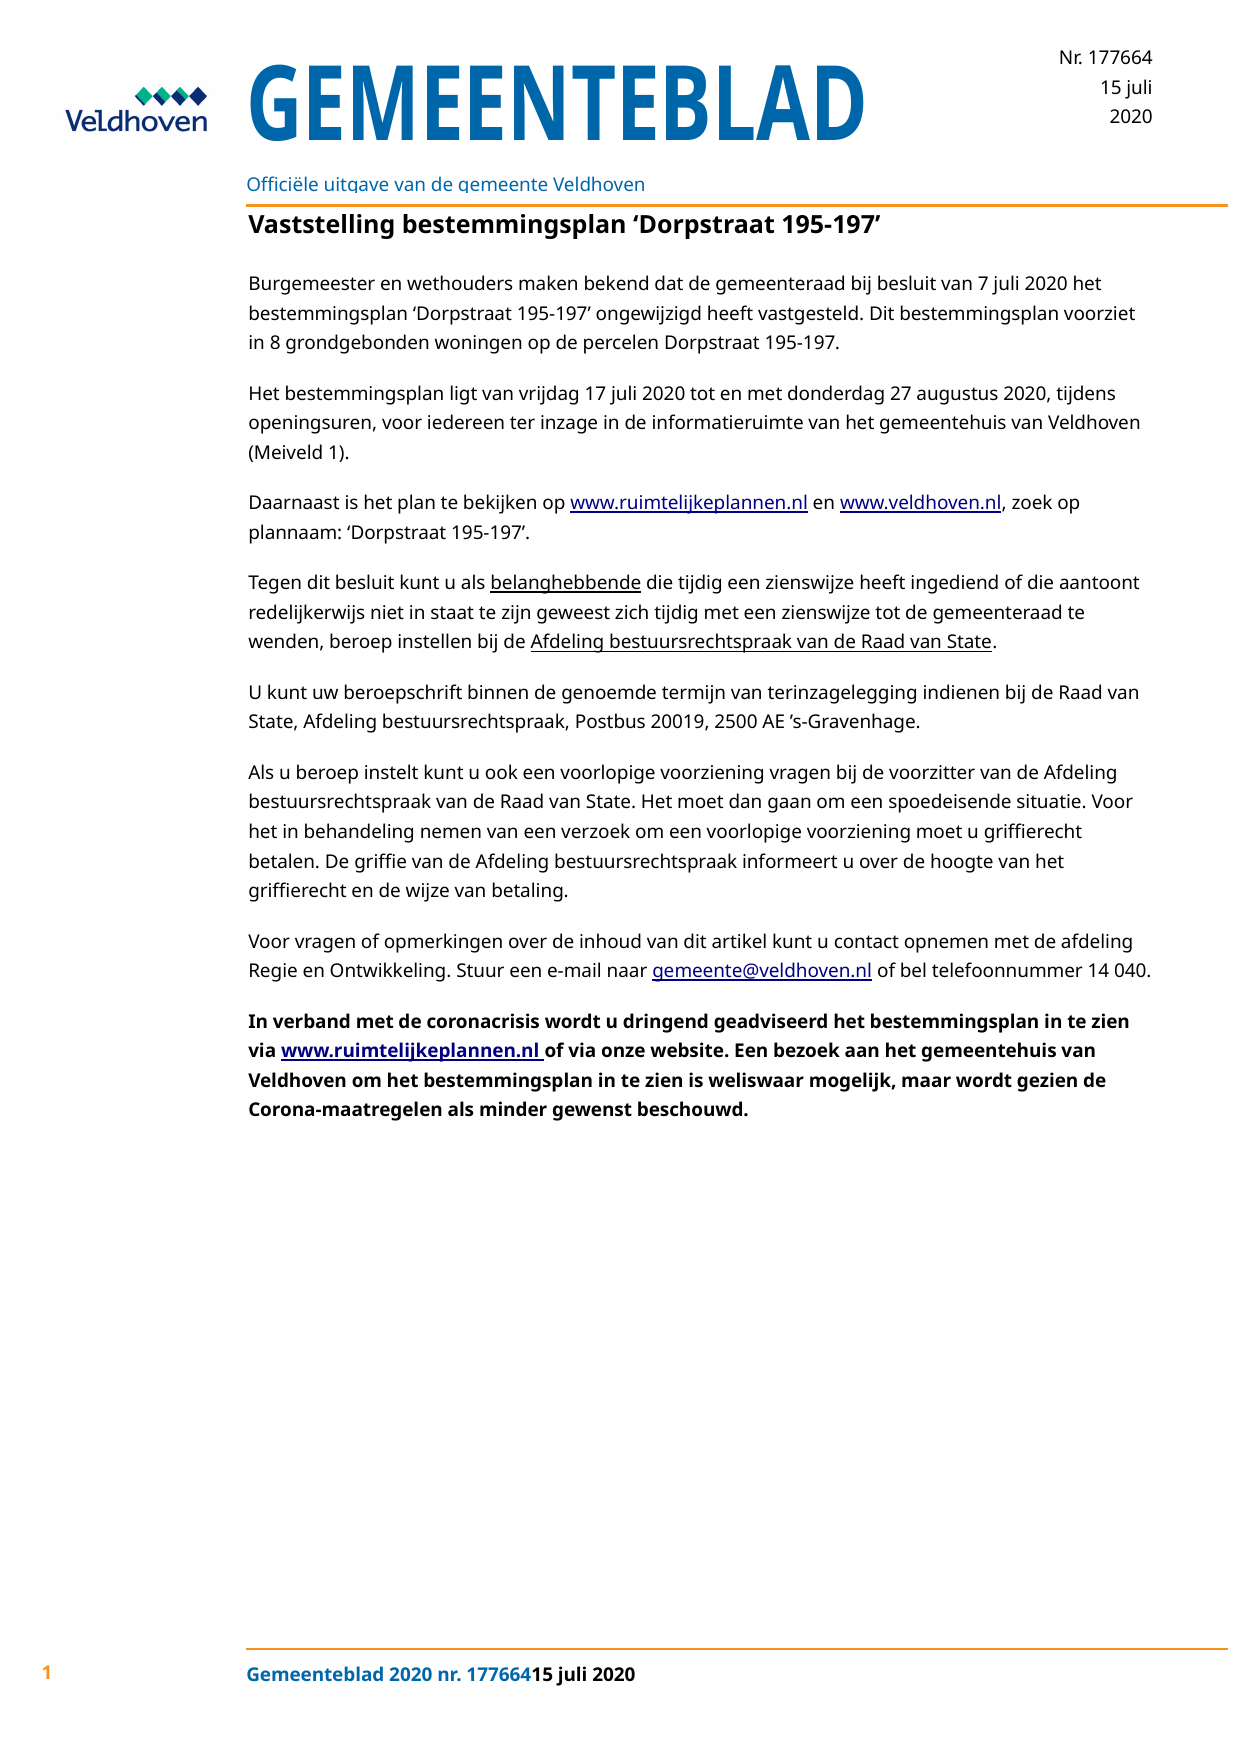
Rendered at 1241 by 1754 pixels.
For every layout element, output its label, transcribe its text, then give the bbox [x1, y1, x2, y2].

text Burgemeester en wethouders maken bekend dat de gemeenteraad bij besluit van 7 juli 2020 het bestemmingsplan ‘Dorpstraat 195-197’ ongewijzigd heeft vastgesteld. Dit bestemmingsplan voorziet in 8 grondgebonden woningen op de percelen Dorpstraat 195-197. [248, 270, 1152, 355]
picture [41, 47, 231, 172]
text Voor vragen of opmerkingen over de inhoud van dit artikel kunt u contact opnemen met de afdeling Regie en Ontwikkeling. Stuur een e-mail naar gemeente@veldhoven.nl of bel telefoonnummer 14 040. [248, 928, 1152, 983]
text Als u beroep instelt kunt u ook een voorlopige voorziening vragen bij de voorzitter van de Afdeling bestuursrechtspraak van de Raad van State. Het moet dan gaan om een spoedeisende situatie. Voor het in behandeling nemen van een verzoek om een voorlopige voorziening moet u griffierecht betalen. De griffie van de Afdeling bestuursrechtspraak informeert u over de hoogte van het griffierecht en de wijze van betaling. [248, 759, 1152, 903]
text In verband met de coronacrisis wordt u dringend geadviseerd het bestemmingsplan in te zien via www.ruimtelijkeplannen.nl of via onze website. Een bezoek aan het gemeentehuis van Veldhoven om het bestemmingsplan in te zien is weliswaar mogelijk, maar wordt gezien de Corona-maatregelen als minder gewenst beschouwd. [248, 1008, 1152, 1122]
text U kunt uw beroepschrift binnen de genoemde termijn van terinzagelegging indienen bij de Raad van State, Afdeling bestuursrechtspraak, Postbus 20019, 2500 AE ’s-Gravenhage. [248, 679, 1152, 734]
text Daarnaast is het plan te bekijken op www.ruimtelijkeplannen.nl en www.veldhoven.nl, zoek op plannaam: ‘Dorpstraat 195-197’. [248, 489, 1152, 545]
text Het bestemmingsplan ligt van vrijdag 17 juli 2020 tot en met donderdag 27 augustus 2020, tijdens openingsuren, voor iedereen ter inzage in de informatieruimte van het gemeentehuis van Veldhoven (Meiveld 1). [248, 380, 1152, 465]
text Tegen dit besluit kunt u als belanghebbende die tijdig een zienswijze heeft ingediend of die aantoont redelijkerwijs niet in staat te zijn geweest zich tijdig met een zienswijze tot de gemeenteraad te wenden, beroep instellen bij de Afdeling bestuursrechtspraak van de Raad van State. [248, 569, 1152, 654]
text Vaststelling bestemmingsplan ‘Dorpstraat 195-197’ [248, 207, 1152, 241]
